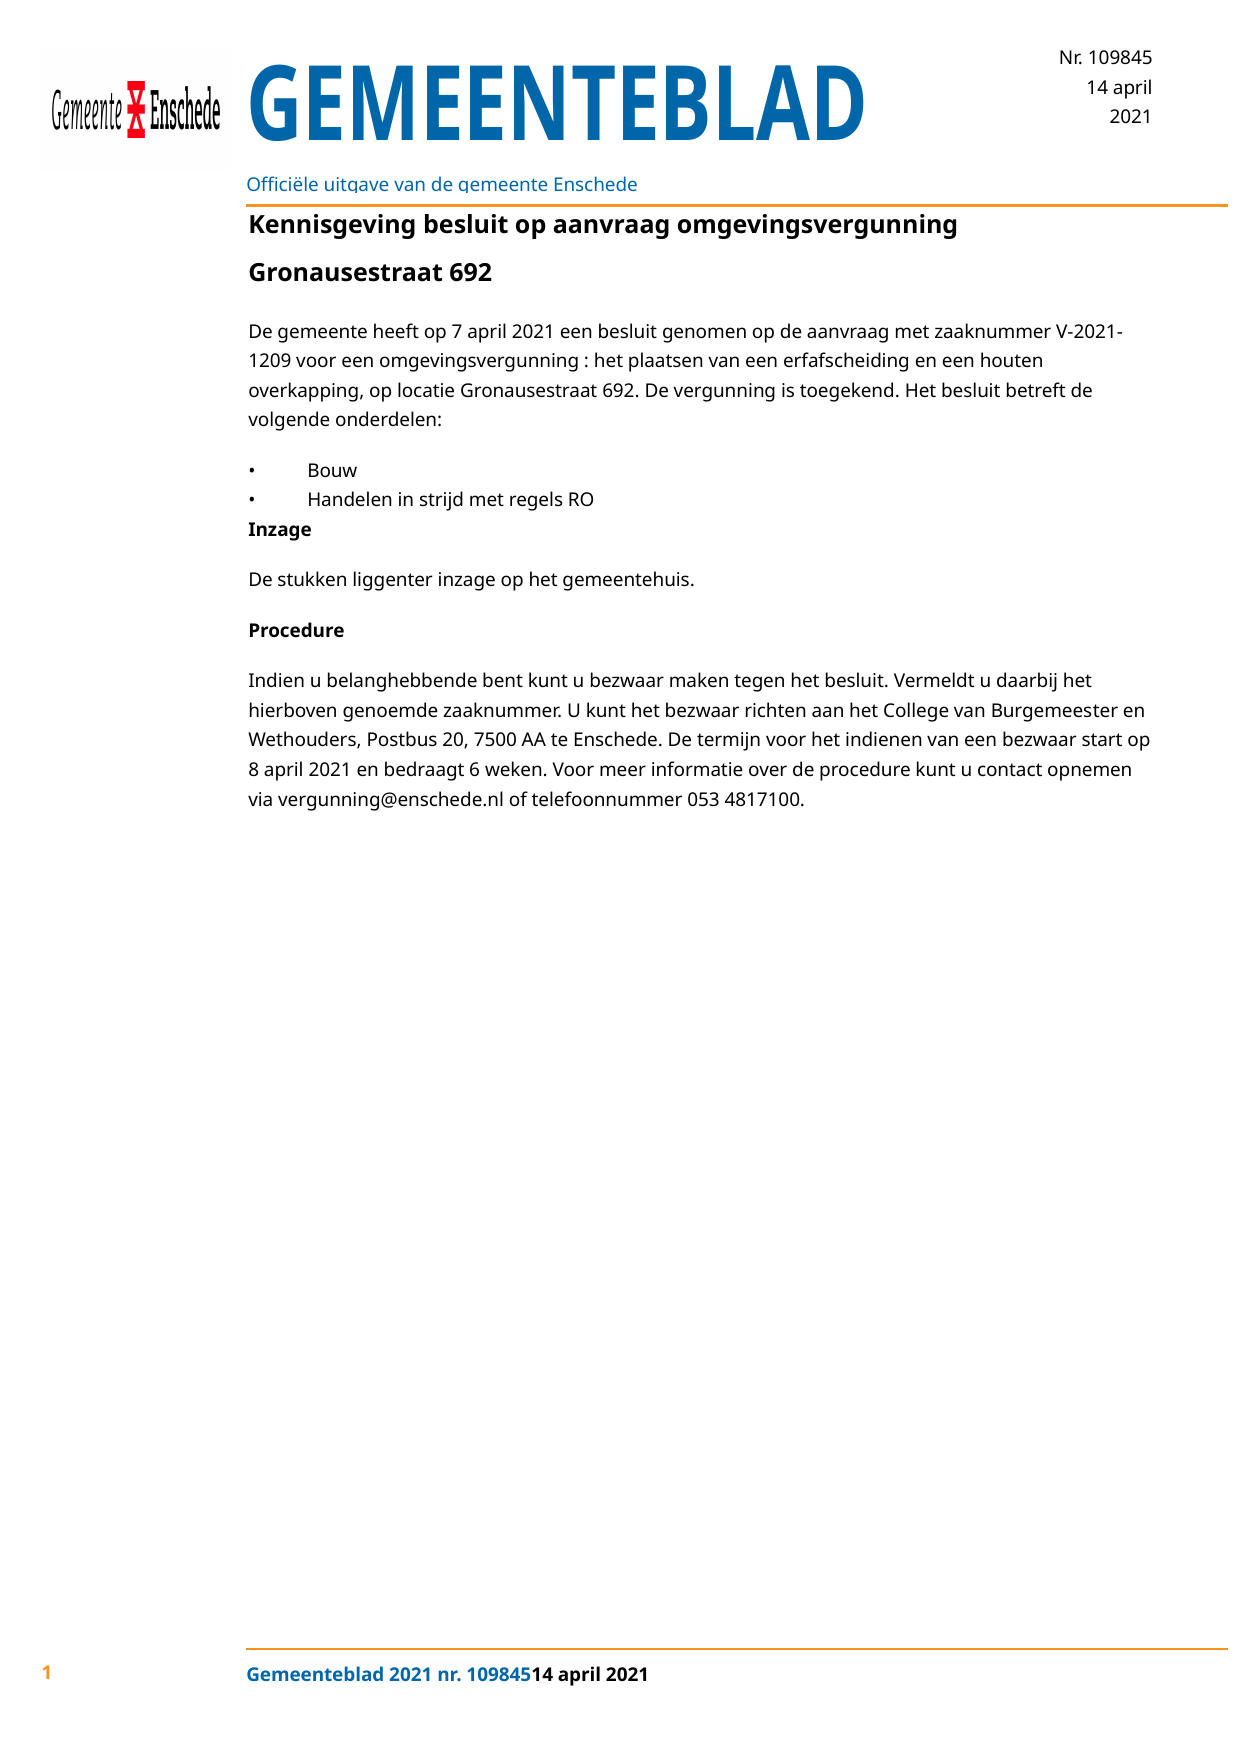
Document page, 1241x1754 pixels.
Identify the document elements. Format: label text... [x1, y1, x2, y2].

text De stukken liggenter inzage op het gemeentehuis. [248, 567, 1152, 592]
text De gemeente heeft op 7 april 2021 een besluit genomen op de aanvraag met zaaknummer V-2021-1209 voor een omgevingsvergunning : het plaatsen van een erfafscheiding en een houten overkapping, op locatie Gronausestraat 692. De vergunning is toegekend. Het besluit betreft de volgende onderdelen: [248, 318, 1152, 432]
text Indien u belanghebbende bent kunt u bezwaar maken tegen het besluit. Vermeldt u daarbij het hierboven genoemde zaaknummer. U kunt het bezwaar richten aan het College van Burgemees­ter en Wethouders, Postbus 20, 7500 AA te Enschede. De termijn voor het indienen van een bezwaar start op 8 april 2021 en bedraagt 6 weken. Voor meer informatie over de procedure kunt u contact opnemen via vergunning@enschede.nl of telefoonnummer 053 4817100. [248, 667, 1152, 812]
picture [41, 47, 231, 172]
text Kennisgeving besluit op aanvraag omgevingsvergunning Gronausestraat 692 [248, 207, 1152, 288]
list Bouw [248, 457, 1152, 483]
list Handelen in strijd met regels RO [248, 487, 1152, 512]
text Inzage [248, 516, 1152, 542]
text Procedure [248, 617, 1152, 643]
